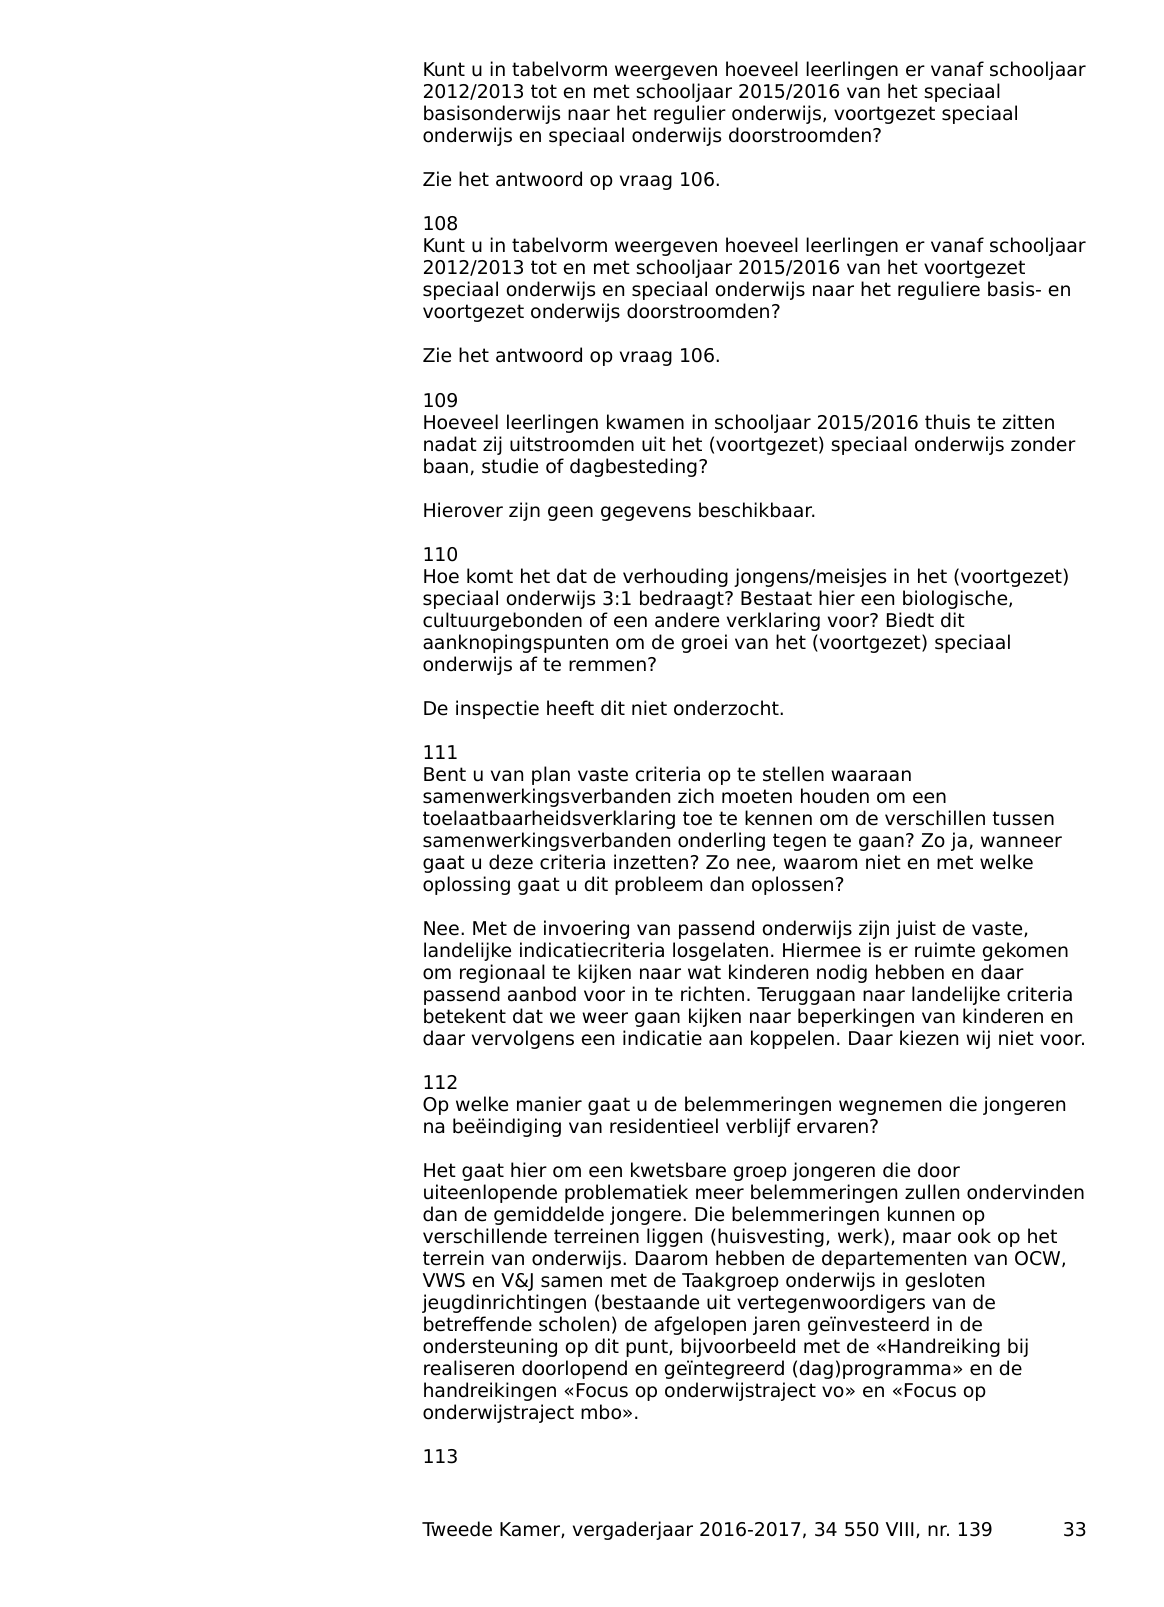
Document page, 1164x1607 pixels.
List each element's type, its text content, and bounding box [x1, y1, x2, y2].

text 112 [422, 1072, 1087, 1094]
text Op welke manier gaat u de belemmeringen wegnemen die jongeren na beëindiging van residentieel verblijf ervaren? [422, 1094, 1087, 1138]
text 109 [422, 389, 1087, 412]
text Hoe komt het dat de verhouding jongens/meisjes in het (voortgezet) speciaal onderwijs 3:1 bedraagt? Bestaat hier een biologische, cultuurgebonden of een andere verklaring voor? Biedt dit aanknopingspunten om de groei van het (voortgezet) speciaal onderwijs af te remmen? [422, 566, 1087, 676]
text Kunt u in tabelvorm weergeven hoeveel leerlingen er vanaf schooljaar 2012/2013 tot en met schooljaar 2015/2016 van het speciaal basisonderwijs naar het regulier onderwijs, voortgezet speciaal onderwijs en speciaal onderwijs doorstroomden? [422, 59, 1087, 147]
text Kunt u in tabelvorm weergeven hoeveel leerlingen er vanaf schooljaar 2012/2013 tot en met schooljaar 2015/2016 van het voortgezet speciaal onderwijs en speciaal onderwijs naar het reguliere basis- en voortgezet onderwijs doorstroomden? [422, 235, 1087, 323]
text Hoeveel leerlingen kwamen in schooljaar 2015/2016 thuis te zitten nadat zij uitstroomden uit het (voortgezet) speciaal onderwijs zonder baan, studie of dagbesteding? [422, 412, 1087, 477]
text 110 [422, 544, 1087, 566]
text 113 [422, 1446, 1087, 1468]
text 108 [422, 213, 1087, 235]
text Bent u van plan vaste criteria op te stellen waaraan samenwerkingsverbanden zich moeten houden om een toelaatbaarheidsverklaring toe te kennen om de verschillen tussen samenwerkingsverbanden onderling tegen te gaan? Zo ja, wanneer gaat u deze criteria inzetten? Zo nee, waarom niet en met welke oplossing gaat u dit probleem dan oplossen? [422, 764, 1087, 896]
text Hierover zijn geen gegevens beschikbaar. [422, 500, 1087, 522]
text Nee. Met de invoering van passend onderwijs zijn juist de vaste, landelijke indicatiecriteria losgelaten. Hiermee is er ruimte gekomen om regionaal te kijken naar wat kinderen nodig hebben en daar passend aanbod voor in te richten. Teruggaan naar landelijke criteria betekent dat we weer gaan kijken naar beperkingen van kinderen en daar vervolgens een indicatie aan koppelen. Daar kiezen wij niet voor. [422, 918, 1087, 1050]
text Zie het antwoord op vraag 106. [422, 345, 1087, 367]
text 111 [422, 742, 1087, 764]
text Het gaat hier om een kwetsbare groep jongeren die door uiteenlopende problematiek meer belemmeringen zullen ondervinden dan de gemiddelde jongere. Die belemmeringen kunnen op verschillende terreinen liggen (huisvesting, werk), maar ook op het terrein van onderwijs. Daarom hebben de departementen van OCW, VWS en V&J samen met de Taakgroep onderwijs in gesloten jeugdinrichtingen (bestaande uit vertegenwoordigers van de betreffende scholen) de afgelopen jaren geïnvesteerd in de ondersteuning op dit punt, bijvoorbeeld met de «Handreiking bij realiseren doorlopend en geïntegreerd (dag)programma» en de handreikingen «Focus op onderwijstraject vo» en «Focus op onderwijstraject mbo». [422, 1160, 1087, 1424]
text Zie het antwoord op vraag 106. [422, 169, 1087, 191]
text De inspectie heeft dit niet onderzocht. [422, 698, 1087, 720]
